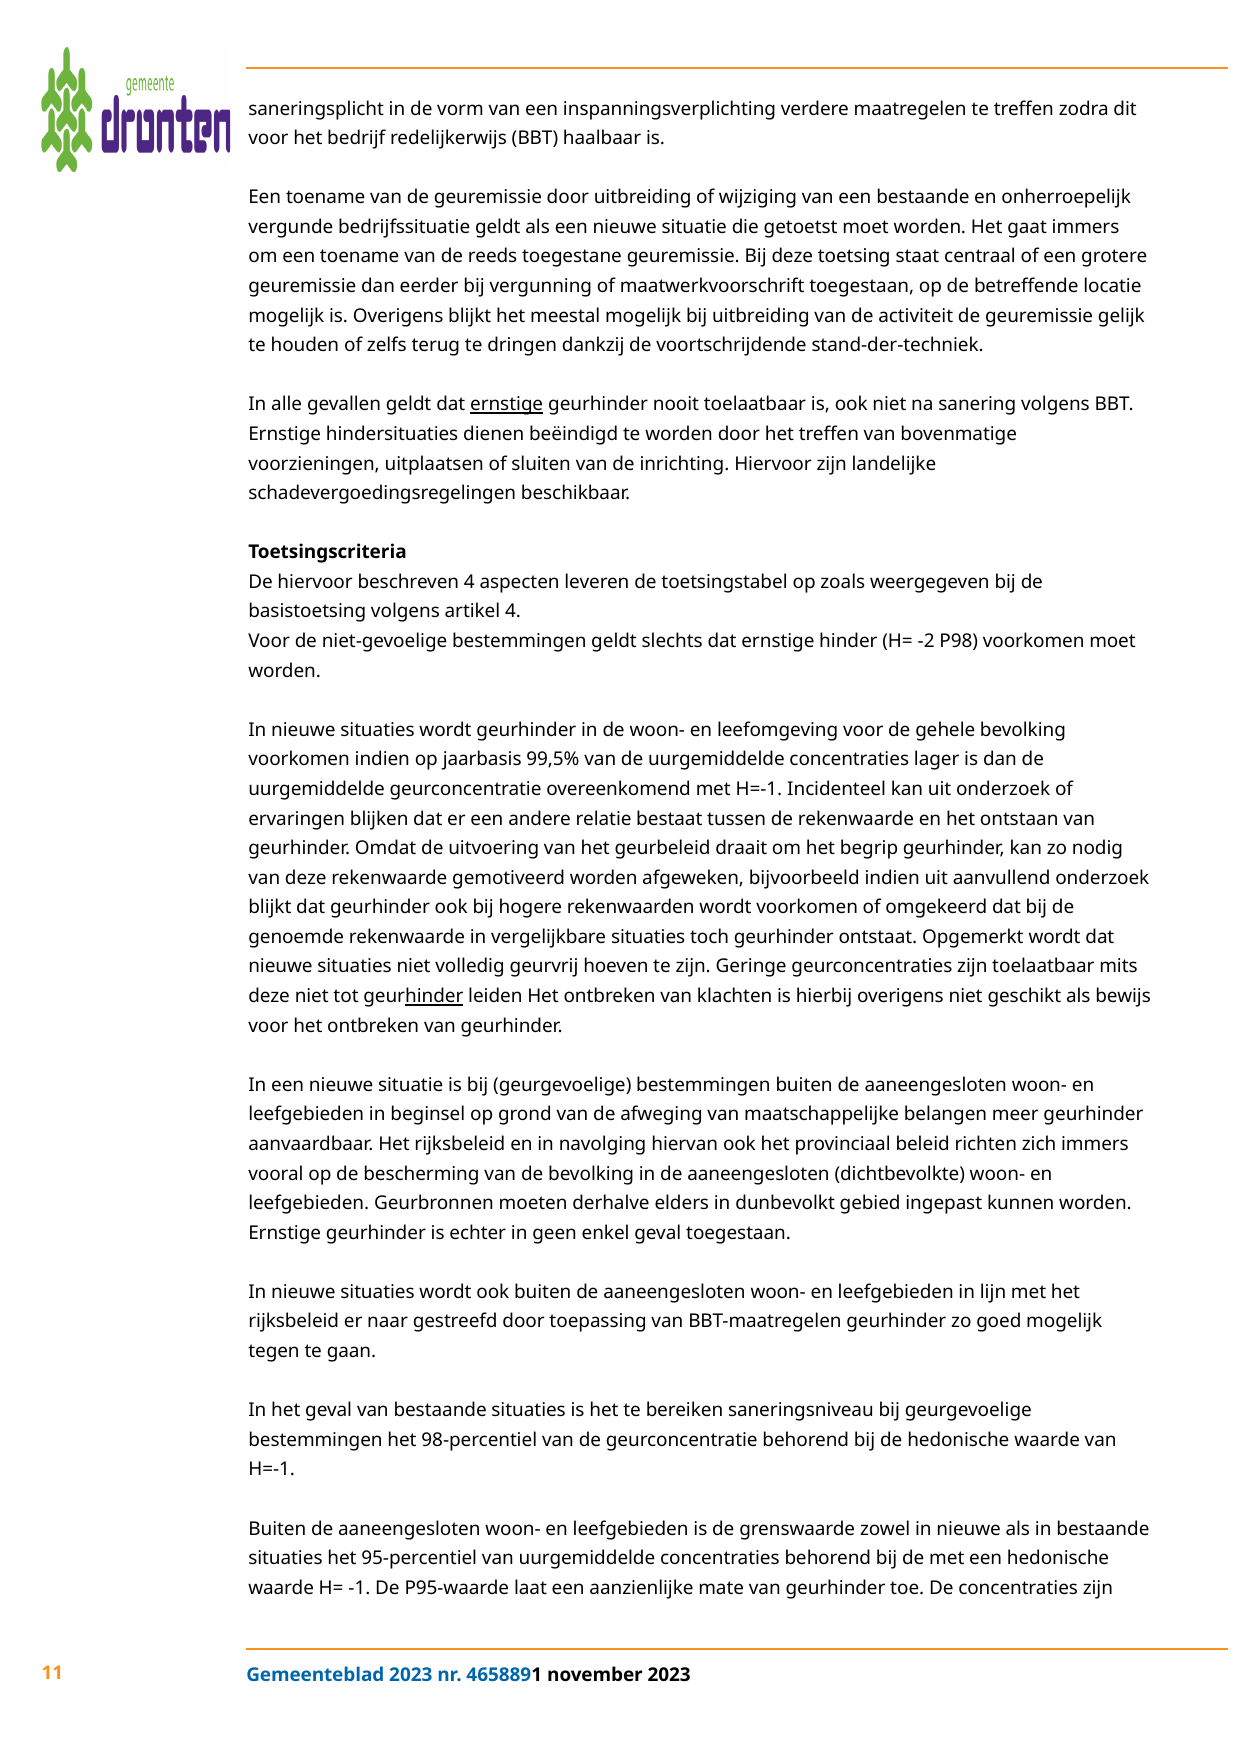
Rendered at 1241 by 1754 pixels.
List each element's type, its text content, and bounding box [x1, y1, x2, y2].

text Toetsingscriteria [248, 538, 1152, 564]
text saneringsplicht in de vorm van een inspanningsverplichting verdere maatregelen te treffen zodra dit voor het bedrijf redelijkerwijs (BBT) haalbaar is. [248, 95, 1152, 150]
text In nieuwe situaties wordt ook buiten de aaneengesloten woon- en leefgebieden in lijn met het rijksbeleid er naar gestreefd door toepassing van BBT-maatregelen geurhinder zo goed mogelijk tegen te gaan. [248, 1278, 1152, 1363]
picture [41, 47, 231, 172]
text In alle gevallen geldt dat ernstige geurhinder nooit toelaatbaar is, ook niet na sanering volgens BBT. Ernstige hindersituaties dienen beëindigd te worden door het treffen van bovenmatige voorzieningen, uitplaatsen of sluiten van de inrichting. Hiervoor zijn landelijke schadevergoedingsregelingen beschikbaar. [248, 391, 1152, 505]
text Buiten de aaneengesloten woon- en leefgebieden is de grenswaarde zowel in nieuwe als in bestaande situaties het 95-percentiel van uurgemiddelde concentraties behorend bij de met een hedonische waarde H= -1. De P95-waarde laat een aanzienlijke mate van geurhinder toe. De concentraties zijn [248, 1515, 1152, 1600]
text In een nieuwe situatie is bij (geurgevoelige) bestemmingen buiten de aaneengesloten woon- en leefgebieden in beginsel op grond van de afweging van maatschappelijke belangen meer geurhinder aanvaardbaar. Het rijksbeleid en in navolging hiervan ook het provinciaal beleid richten zich immers vooral op de bescherming van de bevolking in de aaneengesloten (dichtbevolkte) woon- en leefgebieden. Geurbronnen moeten derhalve elders in dunbevolkt gebied ingepast kunnen worden. Ernstige geurhinder is echter in geen enkel geval toegestaan. [248, 1071, 1152, 1245]
text Een toename van de geuremissie door uitbreiding of wijziging van een bestaande en onherroepelijk vergunde bedrijfssituatie geldt als een nieuwe situatie die getoetst moet worden. Het gaat immers om een toename van de reeds toegestane geuremissie. Bij deze toetsing staat centraal of een grotere geuremissie dan eerder bij vergunning of maatwerkvoorschrift toegestaan, op de betreffende locatie mogelijk is. Overigens blijkt het meestal mogelijk bij uitbreiding van de activiteit de geuremissie gelijk te houden of zelfs terug te dringen dankzij de voortschrijdende stand-der-techniek. [248, 183, 1152, 357]
text In nieuwe situaties wordt geurhinder in de woon- en leefomgeving voor de gehele bevolking voorkomen indien op jaarbasis 99,5% van de uurgemiddelde concentraties lager is dan de uurgemiddelde geurconcentratie overeenkomend met H=-1. Incidenteel kan uit onderzoek of ervaringen blijken dat er een andere relatie bestaat tussen de rekenwaarde en het ontstaan van geurhinder. Omdat de uitvoering van het geurbeleid draait om het begrip geurhinder, kan zo nodig van deze rekenwaarde gemotiveerd worden afgeweken, bijvoorbeeld indien uit aanvullend onderzoek blijkt dat geurhinder ook bij hogere rekenwaarden wordt voorkomen of omgekeerd dat bij de genoemde rekenwaarde in vergelijkbare situaties toch geurhinder ontstaat. Opgemerkt wordt dat nieuwe situaties niet volledig geurvrij hoeven te zijn. Geringe geurconcentraties zijn toelaatbaar mits deze niet tot geurhinder leiden Het ontbreken van klachten is hierbij overigens niet geschikt als bewijs voor het ontbreken van geurhinder. [248, 716, 1152, 1038]
text Voor de niet-gevoelige bestemmingen geldt slechts dat ernstige hinder (H= -2 P98) voorkomen moet worden. [248, 627, 1152, 683]
text De hiervoor beschreven 4 aspecten leveren de toetsingstabel op zoals weergegeven bij de basistoetsing volgens artikel 4. [248, 568, 1152, 623]
text In het geval van bestaande situaties is het te bereiken saneringsniveau bij geurgevoelige bestemmingen het 98-percentiel van de geurconcentratie behorend bij de hedonische waarde van H=-1. [248, 1396, 1152, 1481]
